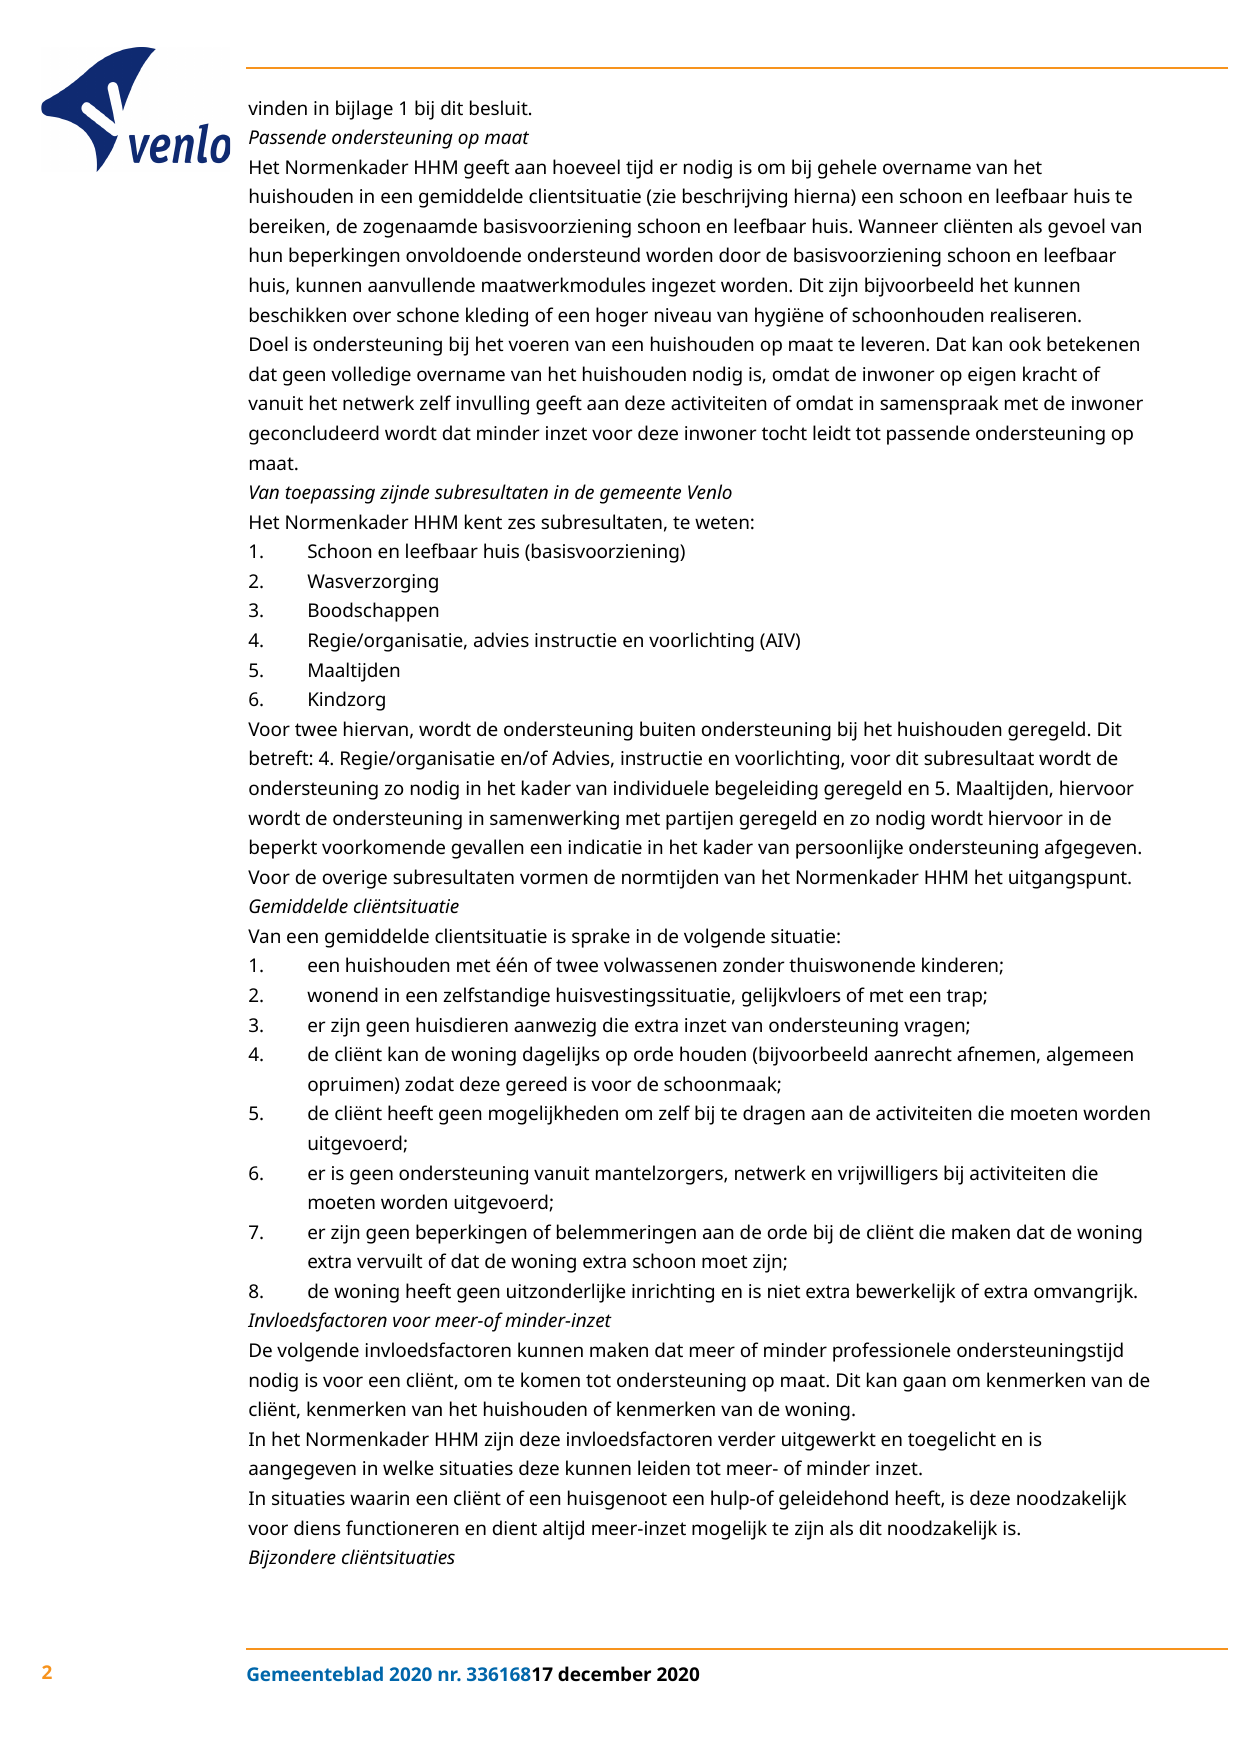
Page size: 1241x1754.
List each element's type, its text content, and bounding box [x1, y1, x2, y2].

list Kindzorg [248, 686, 1152, 712]
text Bijzondere cliëntsituaties [248, 1544, 1152, 1570]
list Regie/organisatie, advies instructie en voorlichting (AIV) [248, 627, 1152, 653]
list Maaltijden [248, 657, 1152, 683]
list wonend in een zelfstandige huisvestingssituatie, gelijkvloers of met een trap; [248, 982, 1152, 1008]
text vinden in bijlage 1 bij dit besluit. [248, 95, 1152, 121]
text Passende ondersteuning op maat [248, 124, 1152, 150]
text Voor twee hiervan, wordt de ondersteuning buiten ondersteuning bij het huishouden geregeld. Dit betreft: 4. Regie/organisatie en/of Advies, instructie en voorlichting, voor dit subresultaat wordt de ondersteuning zo nodig in het kader van individuele begeleiding geregeld en 5. Maaltijden, hiervoor wordt de ondersteuning in samenwerking met partijen geregeld en zo nodig wordt hiervoor in de beperkt voorkomende gevallen een indicatie in het kader van persoonlijke ondersteuning afgegeven. [248, 716, 1152, 860]
list een huishouden met één of twee volwassenen zonder thuiswonende kinderen; [248, 953, 1152, 978]
text Het Normenkader HHM geeft aan hoeveel tijd er nodig is om bij gehele overname van het huishouden in een gemiddelde clientsituatie (zie beschrijving hierna) een schoon en leefbaar huis te bereiken, de zogenaamde basisvoorziening schoon en leefbaar huis. Wanneer cliënten als gevoel van hun beperkingen onvoldoende ondersteund worden door de basisvoorziening schoon en leefbaar huis, kunnen aanvullende maatwerkmodules ingezet worden. Dit zijn bijvoorbeeld het kunnen beschikken over schone kleding of een hoger niveau van hygiëne of schoonhouden realiseren. [248, 154, 1152, 328]
list Boodschappen [248, 598, 1152, 623]
text Invloedsfactoren voor meer-of minder-inzet [248, 1308, 1152, 1333]
text Voor de overige subresultaten vormen de normtijden van het Normenkader HHM het uitgangspunt. [248, 864, 1152, 890]
text Gemiddelde cliëntsituatie [248, 893, 1152, 919]
list er zijn geen huisdieren aanwezig die extra inzet van ondersteuning vragen; [248, 1012, 1152, 1038]
text Van een gemiddelde clientsituatie is sprake in de volgende situatie: [248, 923, 1152, 949]
list er is geen ondersteuning vanuit mantelzorgers, netwerk en vrijwilligers bij activiteiten die moeten worden uitgevoerd; [248, 1160, 1152, 1215]
text In het Normenkader HHM zijn deze invloedsfactoren verder uitgewerkt en toegelicht en is aangegeven in welke situaties deze kunnen leiden tot meer- of minder inzet. [248, 1426, 1152, 1481]
list de woning heeft geen uitzonderlijke inrichting en is niet extra bewerkelijk of extra omvangrijk. [248, 1278, 1152, 1304]
text De volgende invloedsfactoren kunnen maken dat meer of minder professionele ondersteuningstijd nodig is voor een cliënt, om te komen tot ondersteuning op maat. Dit kan gaan om kenmerken van de cliënt, kenmerken van het huishouden of kenmerken van de woning. [248, 1337, 1152, 1422]
text In situaties waarin een cliënt of een huisgenoot een hulp-of geleidehond heeft, is deze noodzakelijk voor diens functioneren en dient altijd meer-inzet mogelijk te zijn als dit noodzakelijk is. [248, 1485, 1152, 1541]
list Schoon en leefbaar huis (basisvoorziening) [248, 538, 1152, 564]
list Wasverzorging [248, 568, 1152, 594]
text Van toepassing zijnde subresultaten in de gemeente Venlo [248, 479, 1152, 505]
text Het Normenkader HHM kent zes subresultaten, te weten: [248, 509, 1152, 535]
list de cliënt kan de woning dagelijks op orde houden (bijvoorbeeld aanrecht afnemen, algemeen opruimen) zodat deze gereed is voor de schoonmaak; [248, 1041, 1152, 1097]
picture [41, 47, 231, 172]
list er zijn geen beperkingen of belemmeringen aan de orde bij de cliënt die maken dat de woning extra vervuilt of dat de woning extra schoon moet zijn; [248, 1219, 1152, 1274]
text Doel is ondersteuning bij het voeren van een huishouden op maat te leveren. Dat kan ook betekenen dat geen volledige overname van het huishouden nodig is, omdat de inwoner op eigen kracht of vanuit het netwerk zelf invulling geeft aan deze activiteiten of omdat in samenspraak met de inwoner geconcludeerd wordt dat minder inzet voor deze inwoner tocht leidt tot passende ondersteuning op maat. [248, 331, 1152, 476]
list de cliënt heeft geen mogelijkheden om zelf bij te dragen aan de activiteiten die moeten worden uitgevoerd; [248, 1101, 1152, 1156]
